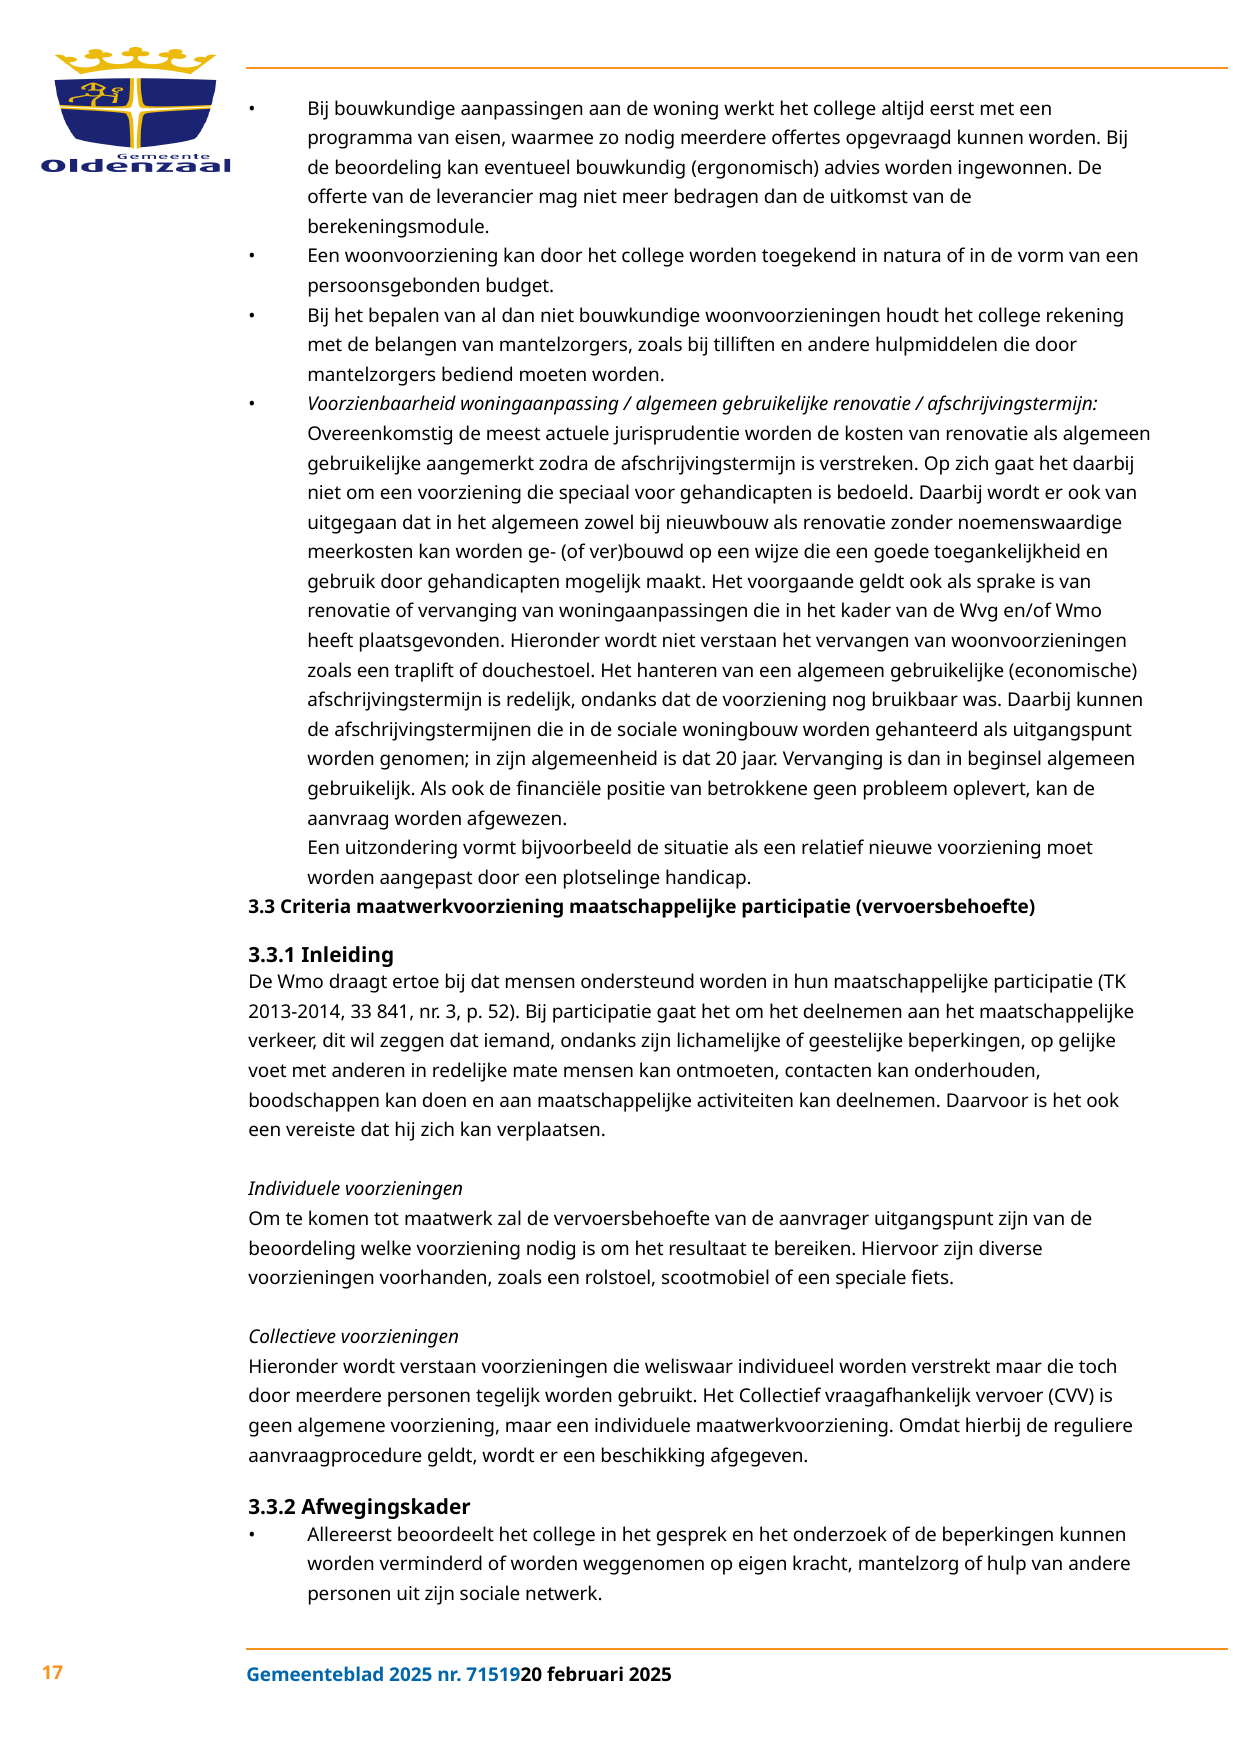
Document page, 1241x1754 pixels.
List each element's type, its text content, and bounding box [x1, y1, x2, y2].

text De Wmo draagt ertoe bij dat mensen ondersteund worden in hun maatschappelijke participatie (TK 2013-2014, 33 841, nr. 3, p. 52). Bij participatie gaat het om het deelnemen aan het maatschappelijke verkeer, dit wil zeggen dat iemand, ondanks zijn lichamelijke of geestelijke beperkingen, op gelijke voet met anderen in redelijke mate mensen kan ontmoeten, contacten kan onderhouden, boodschappen kan doen en aan maatschappelijke activiteiten kan deelnemen. Daarvoor is het ook een vereiste dat hij zich kan verplaatsen. [248, 968, 1152, 1142]
list Voorzienbaarheid woningaanpassing / algemeen gebruikelijke renovatie / afschrijvingstermijn: [248, 391, 1152, 416]
text 3.3.2 Afwegingskader [248, 1492, 1152, 1521]
text Om te komen tot maatwerk zal de vervoersbehoefte van de aanvrager uitgangspunt zijn van de beoordeling welke voorziening nodig is om het resultaat te bereiken. Hiervoor zijn diverse voorzieningen voorhanden, zoals een rolstoel, scootmobiel of een speciale fiets. [248, 1205, 1152, 1290]
text Hieronder wordt verstaan voorzieningen die weliswaar individueel worden verstrekt maar die toch door meerdere personen tegelijk worden gebruikt. Het Collectief vraagafhankelijk vervoer (CVV) is geen algemene voorziening, maar een individuele maatwerkvoorziening. Omdat hierbij de reguliere aanvraagprocedure geldt, wordt er een beschikking afgegeven. [248, 1353, 1152, 1468]
list Bij het bepalen van al dan niet bouwkundige woonvoorzieningen houdt het college rekening met de belangen van mantelzorgers, zoals bij tilliften en andere hulpmiddelen die door mantelzorgers bediend moeten worden. [248, 302, 1152, 387]
text 3.3 Criteria maatwerkvoorziening maatschappelijke participatie (vervoersbehoefte) [248, 893, 1152, 919]
text 3.3.1 Inleiding [248, 940, 1152, 968]
list Bij bouwkundige aanpassingen aan de woning werkt het college altijd eerst met een programma van eisen, waarmee zo nodig meerdere offertes opgevraagd kunnen worden. Bij de beoordeling kan eventueel bouwkundig (ergonomisch) advies worden ingewonnen. De offerte van de leverancier mag niet meer bedragen dan de uitkomst van de berekeningsmodule. [248, 95, 1152, 239]
text Individuele voorzieningen [248, 1176, 1152, 1201]
list Een uitzondering vormt bijvoorbeeld de situatie als een relatief nieuwe voorziening moet worden aangepast door een plotselinge handicap. [248, 834, 1152, 890]
list Overeenkomstig de meest actuele jurisprudentie worden de kosten van renovatie als algemeen gebruikelijke aangemerkt zodra de afschrijvingstermijn is verstreken. Op zich gaat het daarbij niet om een voorziening die speciaal voor gehandicapten is bedoeld. Daarbij wordt er ook van uitgegaan dat in het algemeen zowel bij nieuwbouw als renovatie zonder noemenswaardige meerkosten kan worden ge- (of ver)bouwd op een wijze die een goede toegankelijkheid en gebruik door gehandicapten mogelijk maakt. Het voorgaande geldt ook als sprake is van renovatie of vervanging van woningaanpassingen die in het kader van de Wvg en/of Wmo heeft plaatsgevonden. Hieronder wordt niet verstaan het vervangen van woonvoorzieningen zoals een traplift of douchestoel. Het hanteren van een algemeen gebruikelijke (economische) afschrijvingstermijn is redelijk, ondanks dat de voorziening nog bruikbaar was. Daarbij kunnen de afschrijvingstermijnen die in de sociale woningbouw worden gehanteerd als uitgangspunt worden genomen; in zijn algemeenheid is dat 20 jaar. Vervanging is dan in beginsel algemeen gebruikelijk. Als ook de financiële positie van betrokkene geen probleem oplevert, kan de aanvraag worden afgewezen. [248, 420, 1152, 831]
list Een woonvoorziening kan door het college worden toegekend in natura of in de vorm van een persoonsgebonden budget. [248, 243, 1152, 298]
picture [41, 47, 231, 172]
text Collectieve voorzieningen [248, 1323, 1152, 1349]
list Allereerst beoordeelt het college in het gesprek en het onderzoek of de beperkingen kunnen worden verminderd of worden weggenomen op eigen kracht, mantelzorg of hulp van andere personen uit zijn sociale netwerk. [248, 1521, 1152, 1606]
